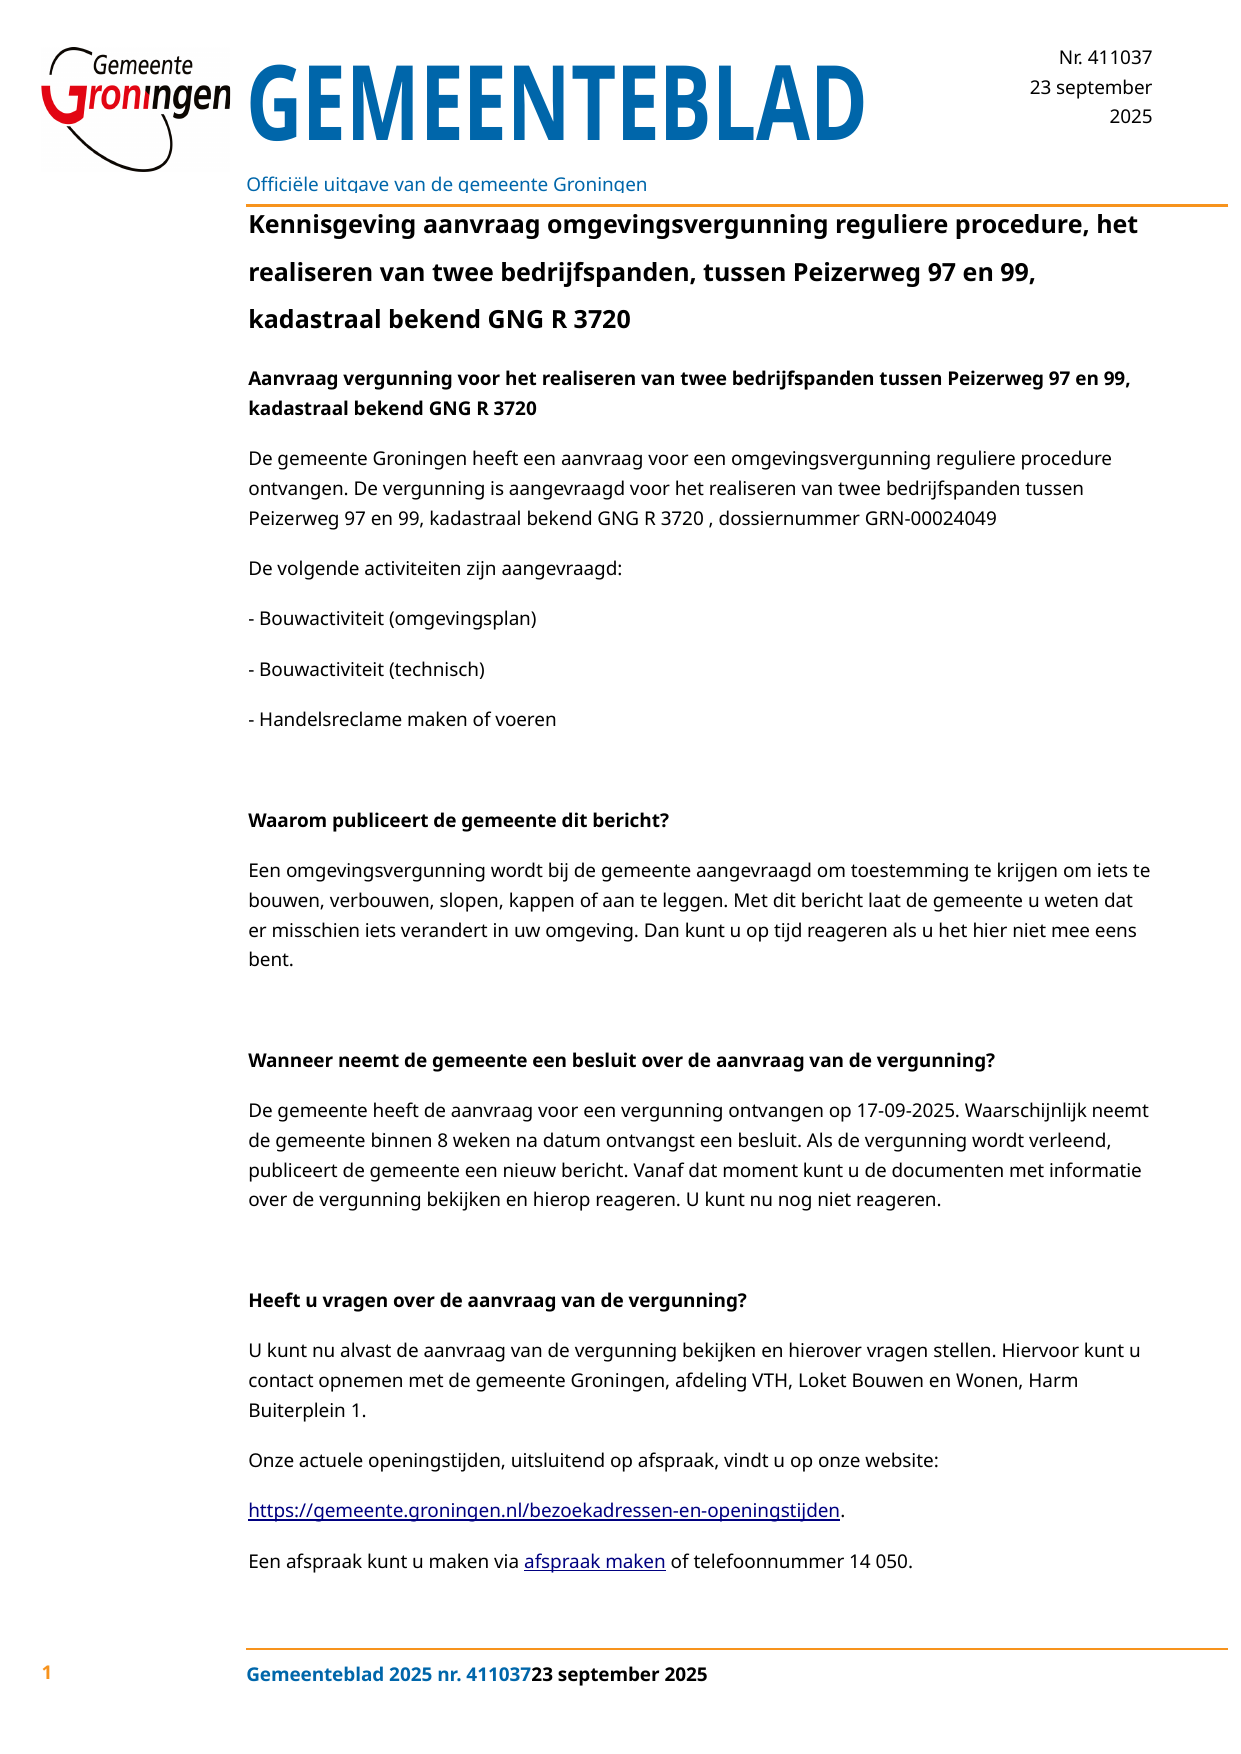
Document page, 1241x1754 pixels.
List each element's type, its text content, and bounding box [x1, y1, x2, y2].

text De gemeente Groningen heeft een aanvraag voor een omgevingsvergunning reguliere procedure ontvangen. De vergunning is aangevraagd voor het realiseren van twee bedrijfspanden tussen Peizerweg 97 en 99, kadastraal bekend GNG R 3720 , dossiernummer GRN-00024049 [248, 446, 1152, 530]
text De gemeente heeft de aanvraag voor een vergunning ontvangen op 17-09-2025. Waarschijnlijk neemt de gemeente binnen 8 weken na datum ontvangst een besluit. Als de vergunning wordt verleend, publiceert de gemeente een nieuw bericht. Vanaf dat moment kunt u de documenten met informatie over de vergunning bekijken en hierop reageren. U kunt nu nog niet reageren. [248, 1098, 1152, 1212]
text - Bouwactiviteit (technisch) [248, 656, 1152, 682]
text Heeft u vragen over de aanvraag van de vergunning? [248, 1287, 1152, 1313]
text U kunt nu alvast de aanvraag van de vergunning bekijken en hierover vragen stellen. Hiervoor kunt u contact opnemen met de gemeente Groningen, afdeling VTH, Loket Bouwen en Wonen, Harm Buiterplein 1. [248, 1338, 1152, 1422]
text Waarom publiceert de gemeente dit bericht? [248, 807, 1152, 833]
text Een afspraak kunt u maken via afspraak maken of telefoonnummer 14 050. [248, 1548, 1152, 1574]
text Aanvraag vergunning voor het realiseren van twee bedrijfspanden tussen Peizerweg 97 en 99, kadastraal bekend GNG R 3720 [248, 366, 1152, 421]
text Kennisgeving aanvraag omgevingsvergunning reguliere procedure, het realiseren van twee bedrijfspanden, tussen Peizerweg 97 en 99, kadastraal bekend GNG R 3720 [248, 207, 1152, 336]
text Een omgevingsvergunning wordt bij de gemeente aangevraagd om toestemming te krijgen om iets te bouwen, verbouwen, slopen, kappen of aan te leggen. Met dit bericht laat de gemeente u weten dat er misschien iets verandert in uw omgeving. Dan kunt u op tijd reageren als u het hier niet mee eens bent. [248, 858, 1152, 972]
text Wanneer neemt de gemeente een besluit over de aanvraag van de vergunning? [248, 1047, 1152, 1073]
text - Handelsreclame maken of voeren [248, 706, 1152, 732]
text De volgende activiteiten zijn aangevraagd: [248, 555, 1152, 581]
text - Bouwactiviteit (omgevingsplan) [248, 606, 1152, 631]
picture [41, 47, 231, 172]
text https://gemeente.groningen.nl/bezoekadressen-en-openingstijden. [248, 1498, 1152, 1523]
text Onze actuele openingstijden, uitsluitend op afspraak, vindt u op onze website: [248, 1447, 1152, 1473]
